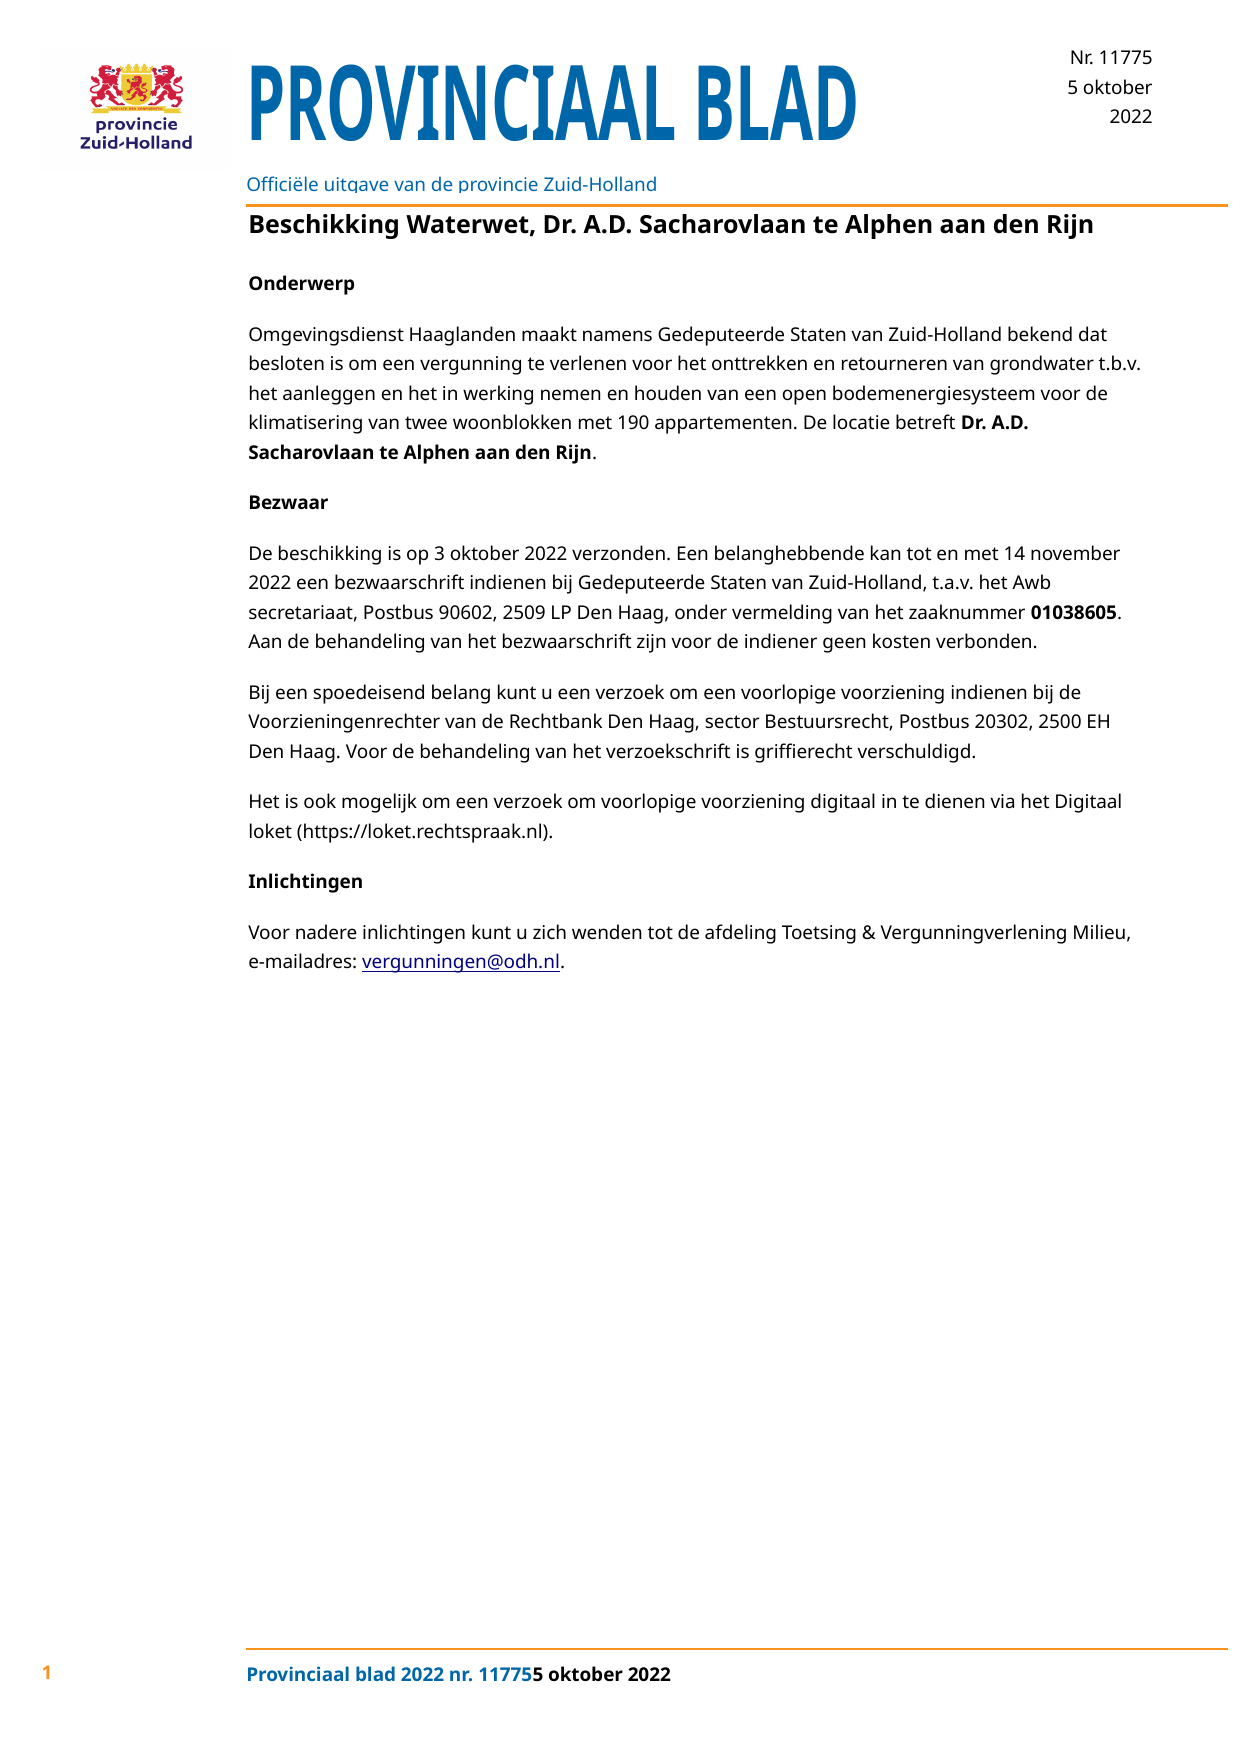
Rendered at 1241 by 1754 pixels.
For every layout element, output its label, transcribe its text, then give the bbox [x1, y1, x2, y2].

text Bij een spoedeisend belang kunt u een verzoek om een voorlopige voorziening indienen bij de Voorzieningenrechter van de Rechtbank Den Haag, sector Bestuursrecht, Postbus 20302, 2500 EH Den Haag. Voor de behandeling van het verzoekschrift is griffierecht verschuldigd. [248, 679, 1152, 764]
picture [41, 47, 231, 172]
text Onderwerp [248, 270, 1152, 296]
text Voor nadere inlichtingen kunt u zich wenden tot de afdeling Toetsing & Vergunningverlening Milieu, e-mailadres: vergunningen@odh.nl. [248, 919, 1152, 974]
text Inlichtingen [248, 869, 1152, 894]
text De beschikking is op 3 oktober 2022 verzonden. Een belanghebbende kan tot en met 14 november 2022 een bezwaarschrift indienen bij Gedeputeerde Staten van Zuid-Holland, t.a.v. het Awb secretariaat, Postbus 90602, 2509 LP Den Haag, onder vermelding van het zaaknummer 01038605. Aan de behandeling van het bezwaarschrift zijn voor de indiener geen kosten verbonden. [248, 540, 1152, 654]
text Omgevingsdienst Haaglanden maakt namens Gedeputeerde Staten van Zuid-Holland bekend dat besloten is om een vergunning te verlenen voor het onttrekken en retourneren van grondwater t.b.v. het aanleggen en het in werking nemen en houden van een open bodemenergiesysteem voor de klimatisering van twee woonblokken met 190 appartementen. De locatie betreft Dr. A.D. Sacharovlaan te Alphen aan den Rijn. [248, 321, 1152, 465]
text Beschikking Waterwet, Dr. A.D. Sacharovlaan te Alphen aan den Rijn [248, 207, 1152, 241]
text Het is ook mogelijk om een verzoek om voorlopige voorziening digitaal in te dienen via het Digitaal loket (https://loket.rechtspraak.nl). [248, 789, 1152, 844]
text Bezwaar [248, 489, 1152, 515]
